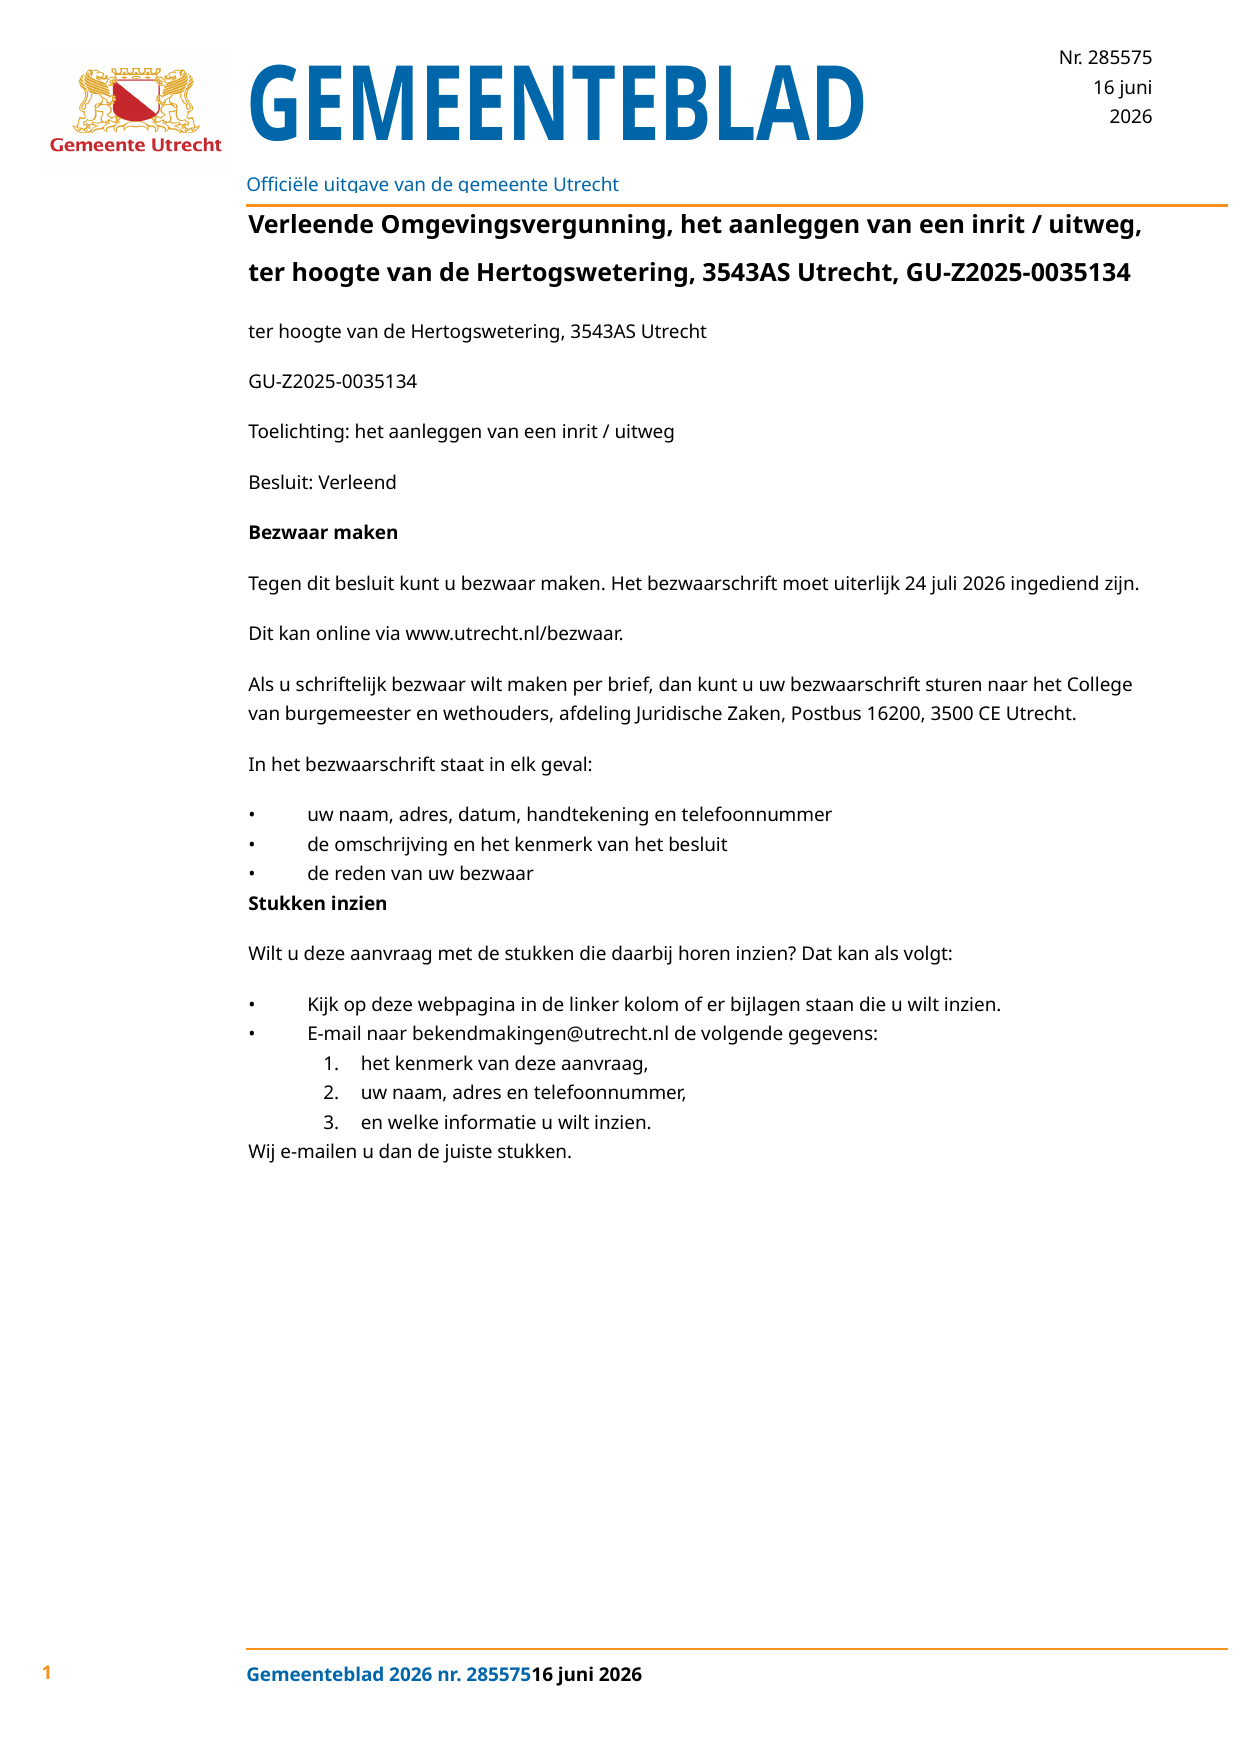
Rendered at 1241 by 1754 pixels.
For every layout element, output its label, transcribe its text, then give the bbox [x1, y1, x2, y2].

text In het bezwaarschrift staat in elk geval: [248, 751, 1152, 777]
text Tegen dit besluit kunt u bezwaar maken. Het bezwaarschrift moet uiterlijk 24 juli 2026 ingediend zijn. [248, 570, 1152, 596]
list E-mail naar bekendmakingen@utrecht.nl de volgende gegevens: [248, 1020, 1152, 1046]
list Kijk op deze webpagina in de linker kolom of er bijlagen staan die u wilt inzien. [248, 991, 1152, 1017]
text Besluit: Verleend [248, 469, 1152, 495]
list het kenmerk van deze aanvraag, [323, 1050, 1152, 1076]
list uw naam, adres en telefoonnummer, [323, 1079, 1152, 1105]
picture [41, 47, 231, 172]
text Wij e-mailen u dan de juiste stukken. [248, 1139, 1152, 1164]
list de omschrijving en het kenmerk van het besluit [248, 831, 1152, 857]
text GU-Z2025-0035134 [248, 368, 1152, 394]
text Verleende Omgevingsvergunning, het aanleggen van een inrit / uitweg, ter hoogte van de Hertogswetering, 3543AS Utrecht, GU-Z2025-0035134 [248, 207, 1152, 288]
text Stukken inzien [248, 890, 1152, 916]
text ter hoogte van de Hertogswetering, 3543AS Utrecht [248, 318, 1152, 344]
list uw naam, adres, datum, handtekening en telefoonnummer [248, 801, 1152, 827]
text Wilt u deze aanvraag met de stukken die daarbij horen inzien? Dat kan als volgt: [248, 940, 1152, 966]
text Toelichting: het aanleggen van een inrit / uitweg [248, 419, 1152, 444]
text Als u schriftelijk bezwaar wilt maken per brief, dan kunt u uw bezwaarschrift sturen naar het College van burgemeester en wethouders, afdeling Juridische Zaken, Postbus 16200, 3500 CE Utrecht. [248, 671, 1152, 726]
text Dit kan online via www.utrecht.nl/bezwaar. [248, 620, 1152, 646]
list en welke informatie u wilt inzien. [323, 1109, 1152, 1135]
list de reden van uw bezwaar [248, 860, 1152, 886]
text Bezwaar maken [248, 519, 1152, 545]
